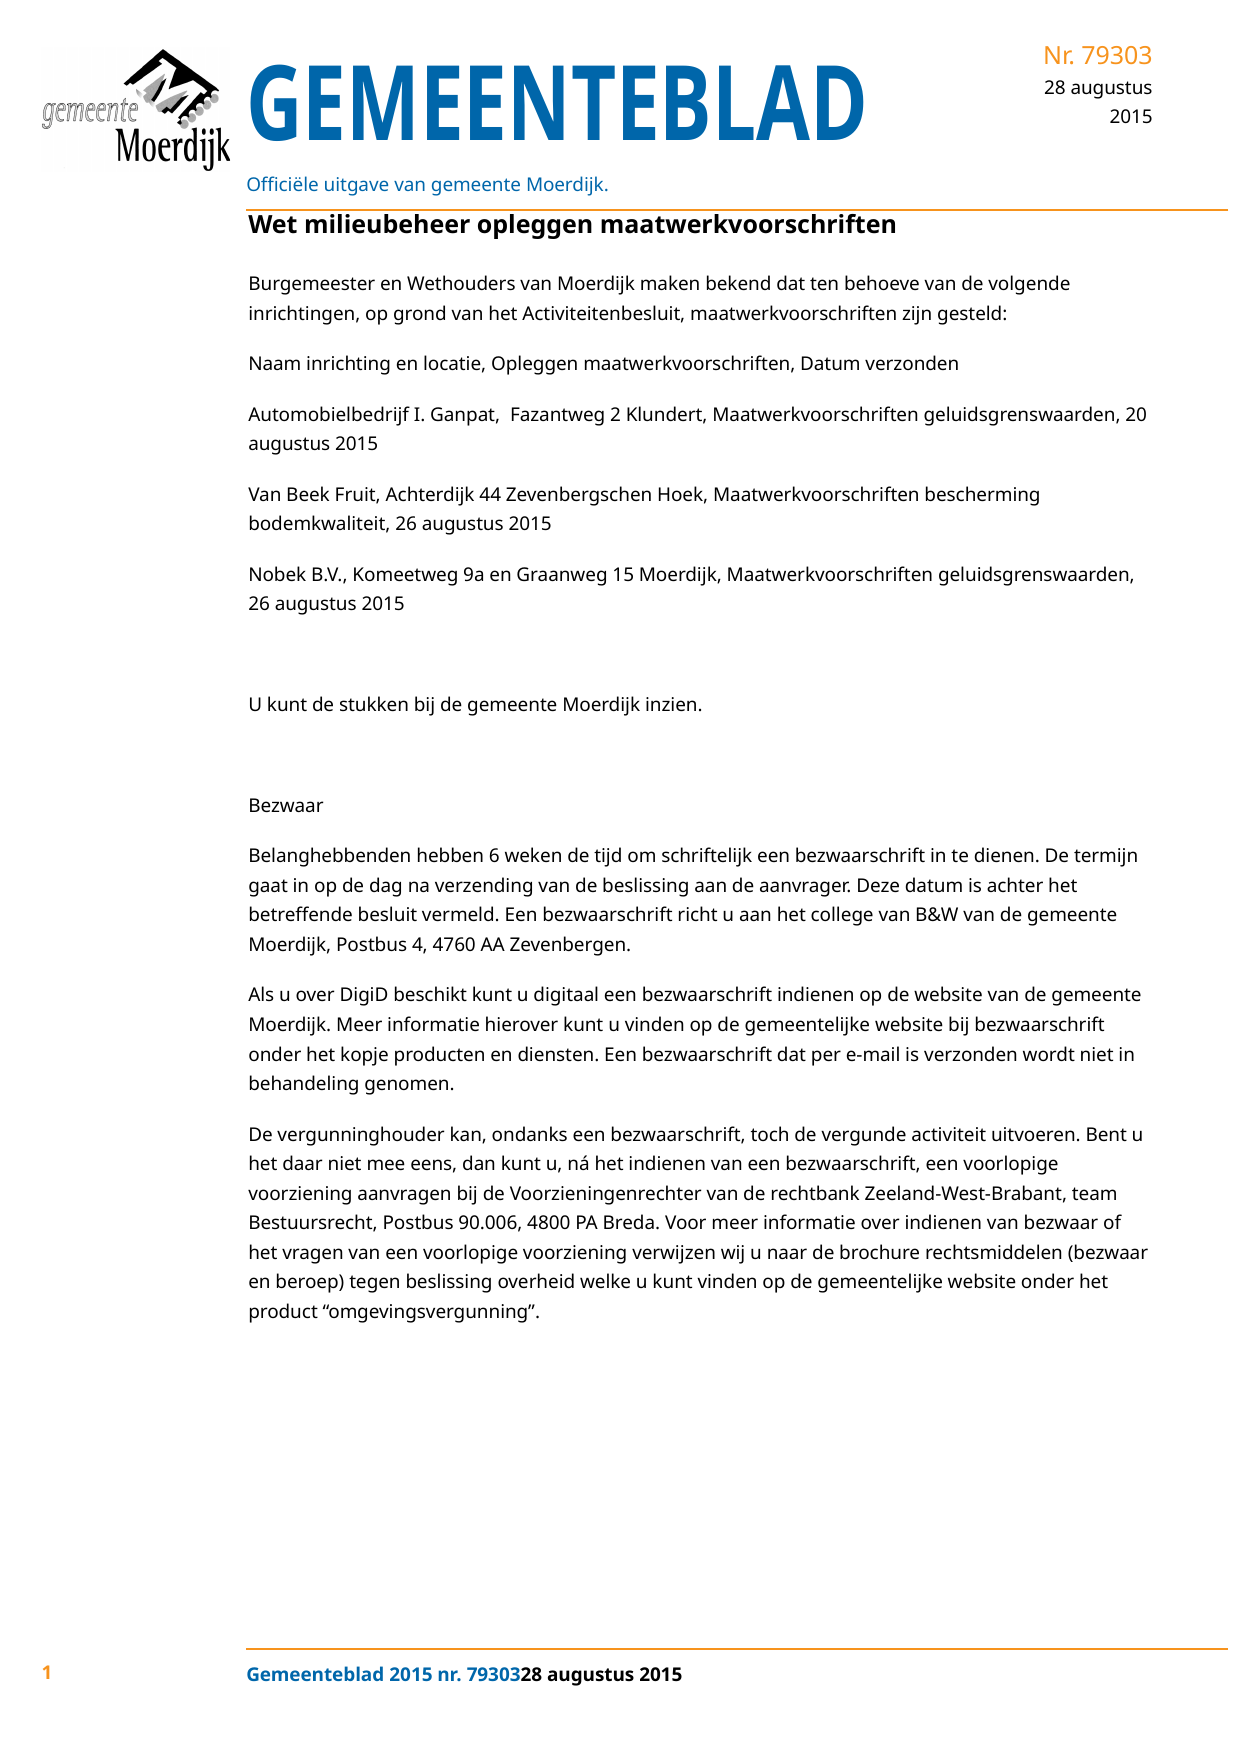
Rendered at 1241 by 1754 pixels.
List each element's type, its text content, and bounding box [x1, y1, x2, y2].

text Naam inrichting en locatie, Opleggen maatwerkvoorschriften, Datum verzonden [248, 350, 1152, 376]
text Belanghebbenden hebben 6 weken de tijd om schriftelijk een bezwaarschrift in te dienen. De termijn gaat in op de dag na verzending van de beslissing aan de aanvrager. Deze datum is achter het betreffende besluit vermeld. Een bezwaarschrift richt u aan het college van B&W van de gemeente Moerdijk, Postbus 4, 4760 AA Zevenbergen. [248, 842, 1152, 957]
picture [41, 47, 231, 172]
text Burgemeester en Wethouders van Moerdijk maken bekend dat ten behoeve van de volgende inrichtingen, op grond van het Activiteitenbesluit, maatwerkvoorschriften zijn gesteld: [248, 270, 1152, 326]
text U kunt de stukken bij de gemeente Moerdijk inzien. [248, 691, 1152, 717]
text Als u over DigiD beschikt kunt u digitaal een bezwaarschrift indienen op de website van de gemeente Moerdijk. Meer informatie hierover kunt u vinden op de gemeentelijke website bij bezwaarschrift onder het kopje producten en diensten. Een bezwaarschrift dat per e-mail is verzonden wordt niet in behandeling genomen. [248, 982, 1152, 1096]
text Bezwaar [248, 792, 1152, 818]
text Nobek B.V., Komeetweg 9a en Graanweg 15 Moerdijk, Maatwerkvoorschriften geluidsgrenswaarden, 26 augustus 2015 [248, 561, 1152, 616]
text Van Beek Fruit, Achterdijk 44 Zevenbergschen Hoek, Maatwerkvoorschriften bescherming bodemkwaliteit, 26 augustus 2015 [248, 481, 1152, 536]
text Automobielbedrijf I. Ganpat, Fazantweg 2 Klundert, Maatwerkvoorschriften geluidsgrenswaarden, 20 augustus 2015 [248, 401, 1152, 456]
text De vergunninghouder kan, ondanks een bezwaarschrift, toch de vergunde activiteit uitvoeren. Bent u het daar niet mee eens, dan kunt u, ná het indienen van een bezwaarschrift, een voorlopige voorziening aanvragen bij de Voorzieningenrechter van de rechtbank Zeeland-West-Brabant, team Bestuursrecht, Postbus 90.006, 4800 PA Breda. Voor meer informatie over indienen van bezwaar of het vragen van een voorlopige voorziening verwijzen wij u naar de brochure rechtsmiddelen (bezwaar en beroep) tegen beslissing overheid welke u kunt vinden op de gemeentelijke website onder het product “omgevingsvergunning”. [248, 1121, 1152, 1324]
text Wet milieubeheer opleggen maatwerkvoorschriften [248, 211, 1152, 241]
